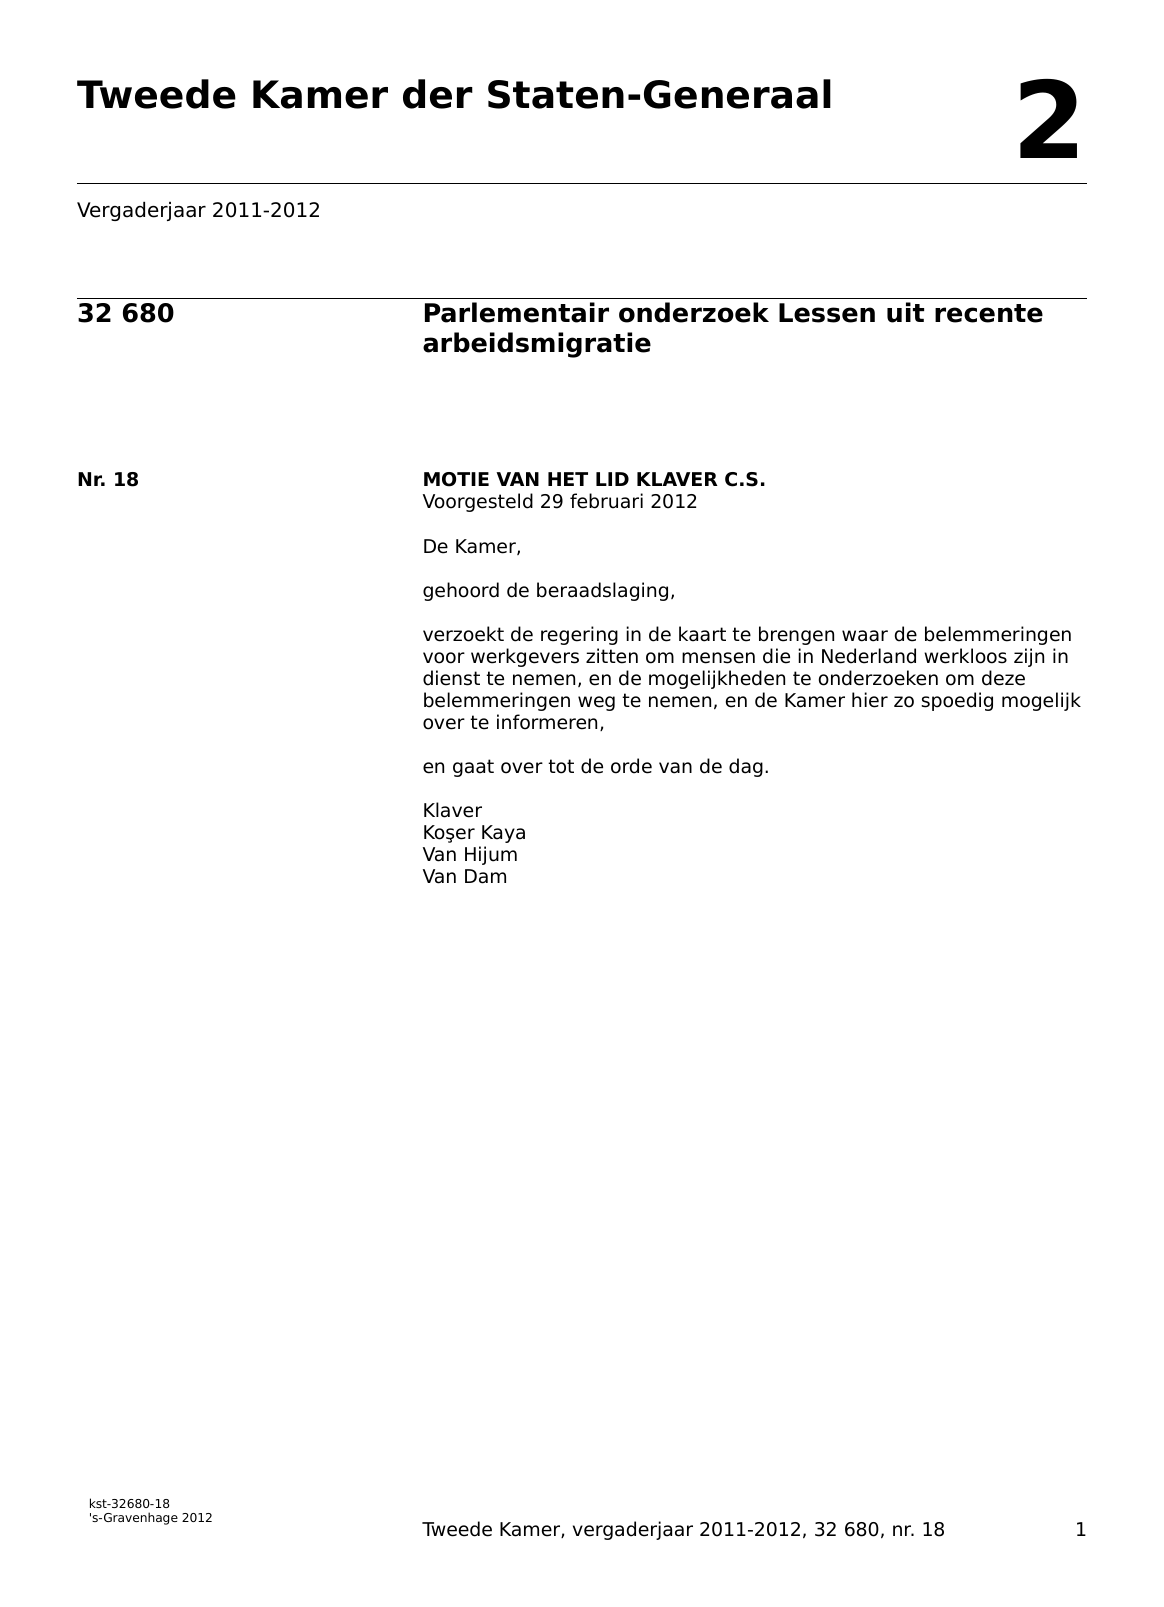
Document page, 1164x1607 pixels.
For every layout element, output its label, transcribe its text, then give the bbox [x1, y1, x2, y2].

text en gaat over tot de orde van de dag. [422, 756, 1087, 778]
subtitle 32 680 Parlementair onderzoek Lessen uit recente arbeidsmigratie [77, 299, 1087, 358]
text Voorgesteld 29 februari 2012 [422, 491, 1087, 513]
text Klaver [422, 800, 1087, 822]
table_header Tweede Kamer der Staten-Generaal [77, 59, 886, 183]
text kst-32680-18 [88, 1497, 323, 1511]
text Van Dam [422, 866, 1087, 888]
text De Kamer, [422, 536, 1087, 557]
table_header 2 [886, 59, 1087, 183]
text verzoekt de regering in de kaart te brengen waar de belemmeringen voor werkgevers zitten om mensen die in Nederland werkloos zijn in dienst te nemen, en de mogelijkheden te onderzoeken om deze belemmeringen weg te nemen, en de Kamer hier zo spoedig mogelijk over te informeren, [422, 624, 1087, 734]
text Koşer Kaya [422, 822, 1087, 844]
subtitle Nr. 18 MOTIE VAN HET LID KLAVER C.S. [77, 469, 1087, 491]
text Van Hijum [422, 844, 1087, 866]
text 's-Gravenhage 2012 [88, 1511, 323, 1525]
table_cell Vergaderjaar 2011-2012 [77, 184, 1087, 298]
text gehoord de beraadslaging, [422, 580, 1087, 602]
